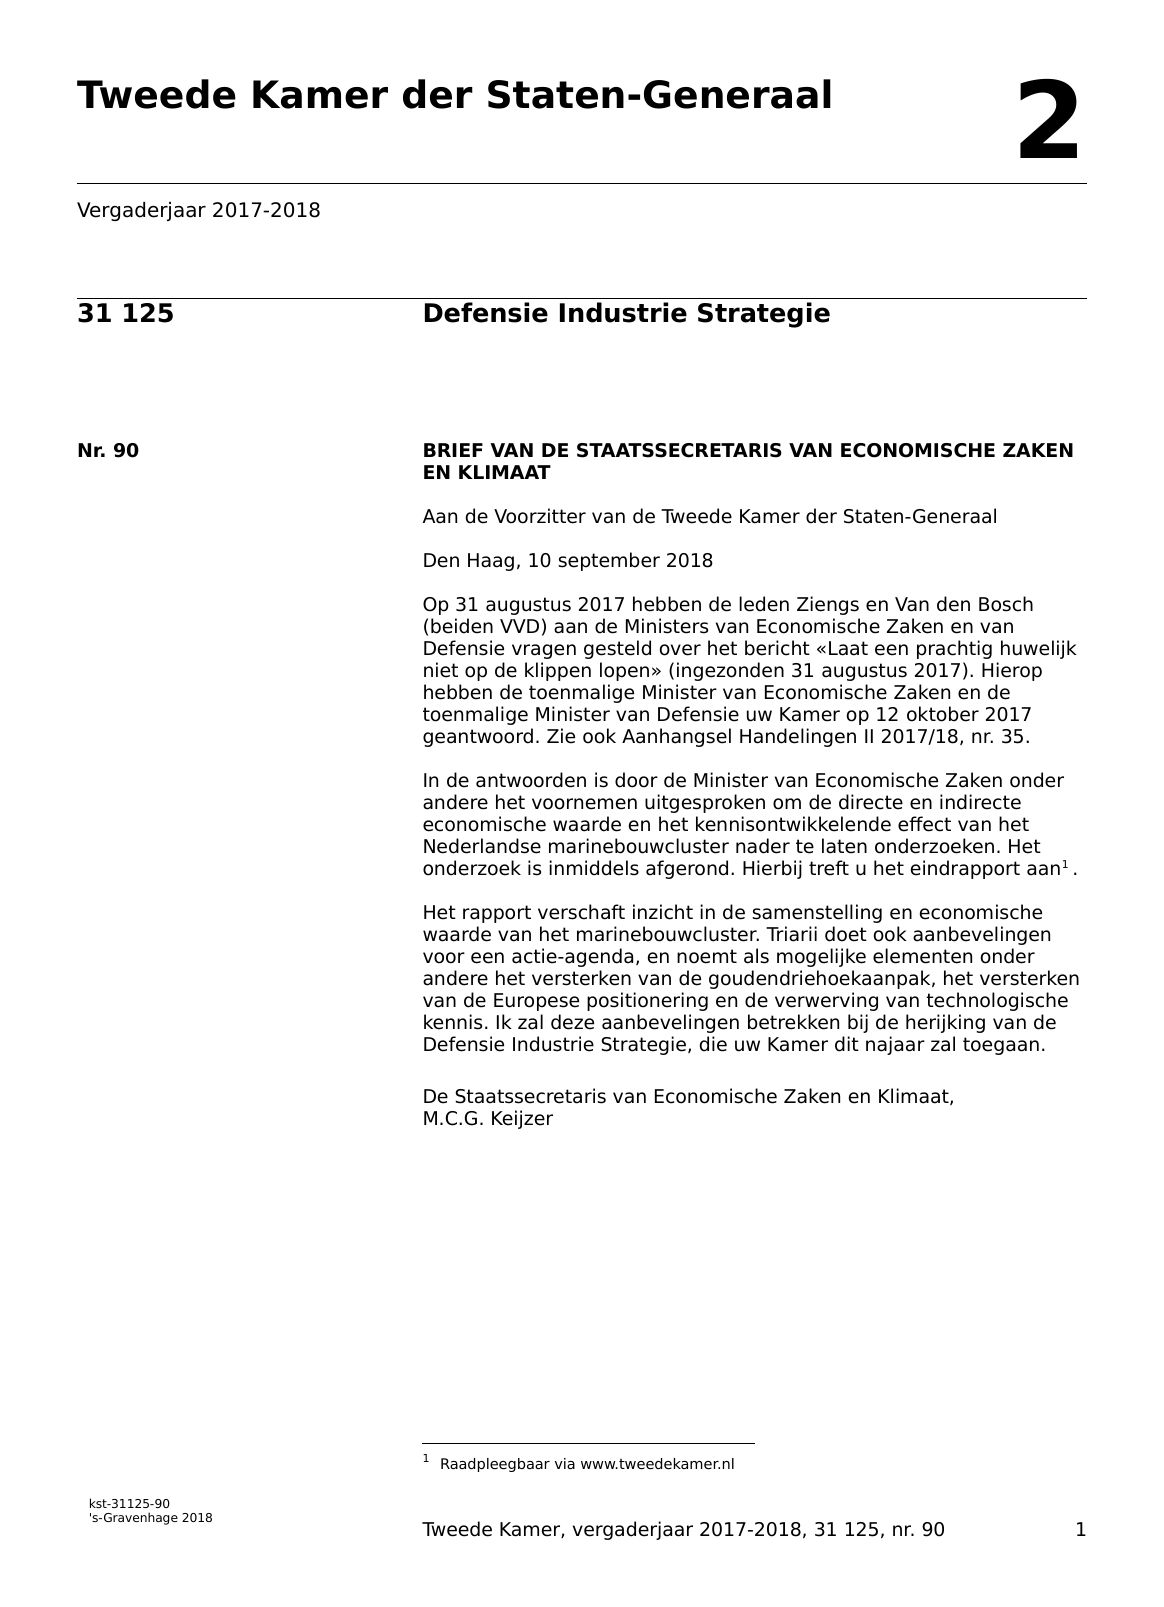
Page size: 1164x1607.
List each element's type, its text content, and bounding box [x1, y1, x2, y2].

text Raadpleegbaar via www.tweedekamer.nl [422, 1452, 1087, 1474]
text In de antwoorden is door de Minister van Economische Zaken onder andere het voornemen uitgesproken om de directe en indirecte economische waarde en het kennisontwikkelende effect van het Nederlandse marinebouwcluster nader te laten onderzoeken. Het onderzoek is inmiddels afgerond. Hierbij treft u het eindrapport aan. [422, 770, 1087, 880]
text 's-Gravenhage 2018 [88, 1511, 323, 1525]
table_header 2 [886, 59, 1087, 183]
text Het rapport verschaft inzicht in de samenstelling en economische waarde van het marinebouwcluster. Triarii doet ook aanbevelingen voor een actie-agenda, en noemt als mogelijke elementen onder andere het versterken van de goudendriehoekaanpak, het versterken van de Europese positionering en de verwerving van technologische kennis. Ik zal deze aanbevelingen betrekken bij de herijking van de Defensie Industrie Strategie, die uw Kamer dit najaar zal toegaan. [422, 902, 1087, 1056]
table_header Tweede Kamer der Staten-Generaal [77, 59, 886, 183]
text kst-31125-90 [88, 1497, 323, 1511]
table_cell Vergaderjaar 2017-2018 [77, 184, 1087, 298]
text Op 31 augustus 2017 hebben de leden Ziengs en Van den Bosch (beiden VVD) aan de Ministers van Economische Zaken en van Defensie vragen gesteld over het bericht «Laat een prachtig huwelijk niet op de klippen lopen» (ingezonden 31 augustus 2017). Hierop hebben de toenmalige Minister van Economische Zaken en de toenmalige Minister van Defensie uw Kamer op 12 oktober 2017 geantwoord. Zie ook Aanhangsel Handelingen II 2017/18, nr. 35. [422, 594, 1087, 748]
subtitle 31 125 Defensie Industrie Strategie [77, 299, 1087, 329]
text Den Haag, 10 september 2018 [422, 550, 1087, 572]
subtitle Nr. 90 BRIEF VAN DE STAATSSECRETARIS VAN ECONOMISCHE ZAKEN EN KLIMAAT [77, 440, 1087, 484]
text De Staatssecretaris van Economische Zaken en Klimaat, M.C.G. Keijzer [422, 1086, 1087, 1130]
text Aan de Voorzitter van de Tweede Kamer der Staten-Generaal [422, 506, 1087, 528]
